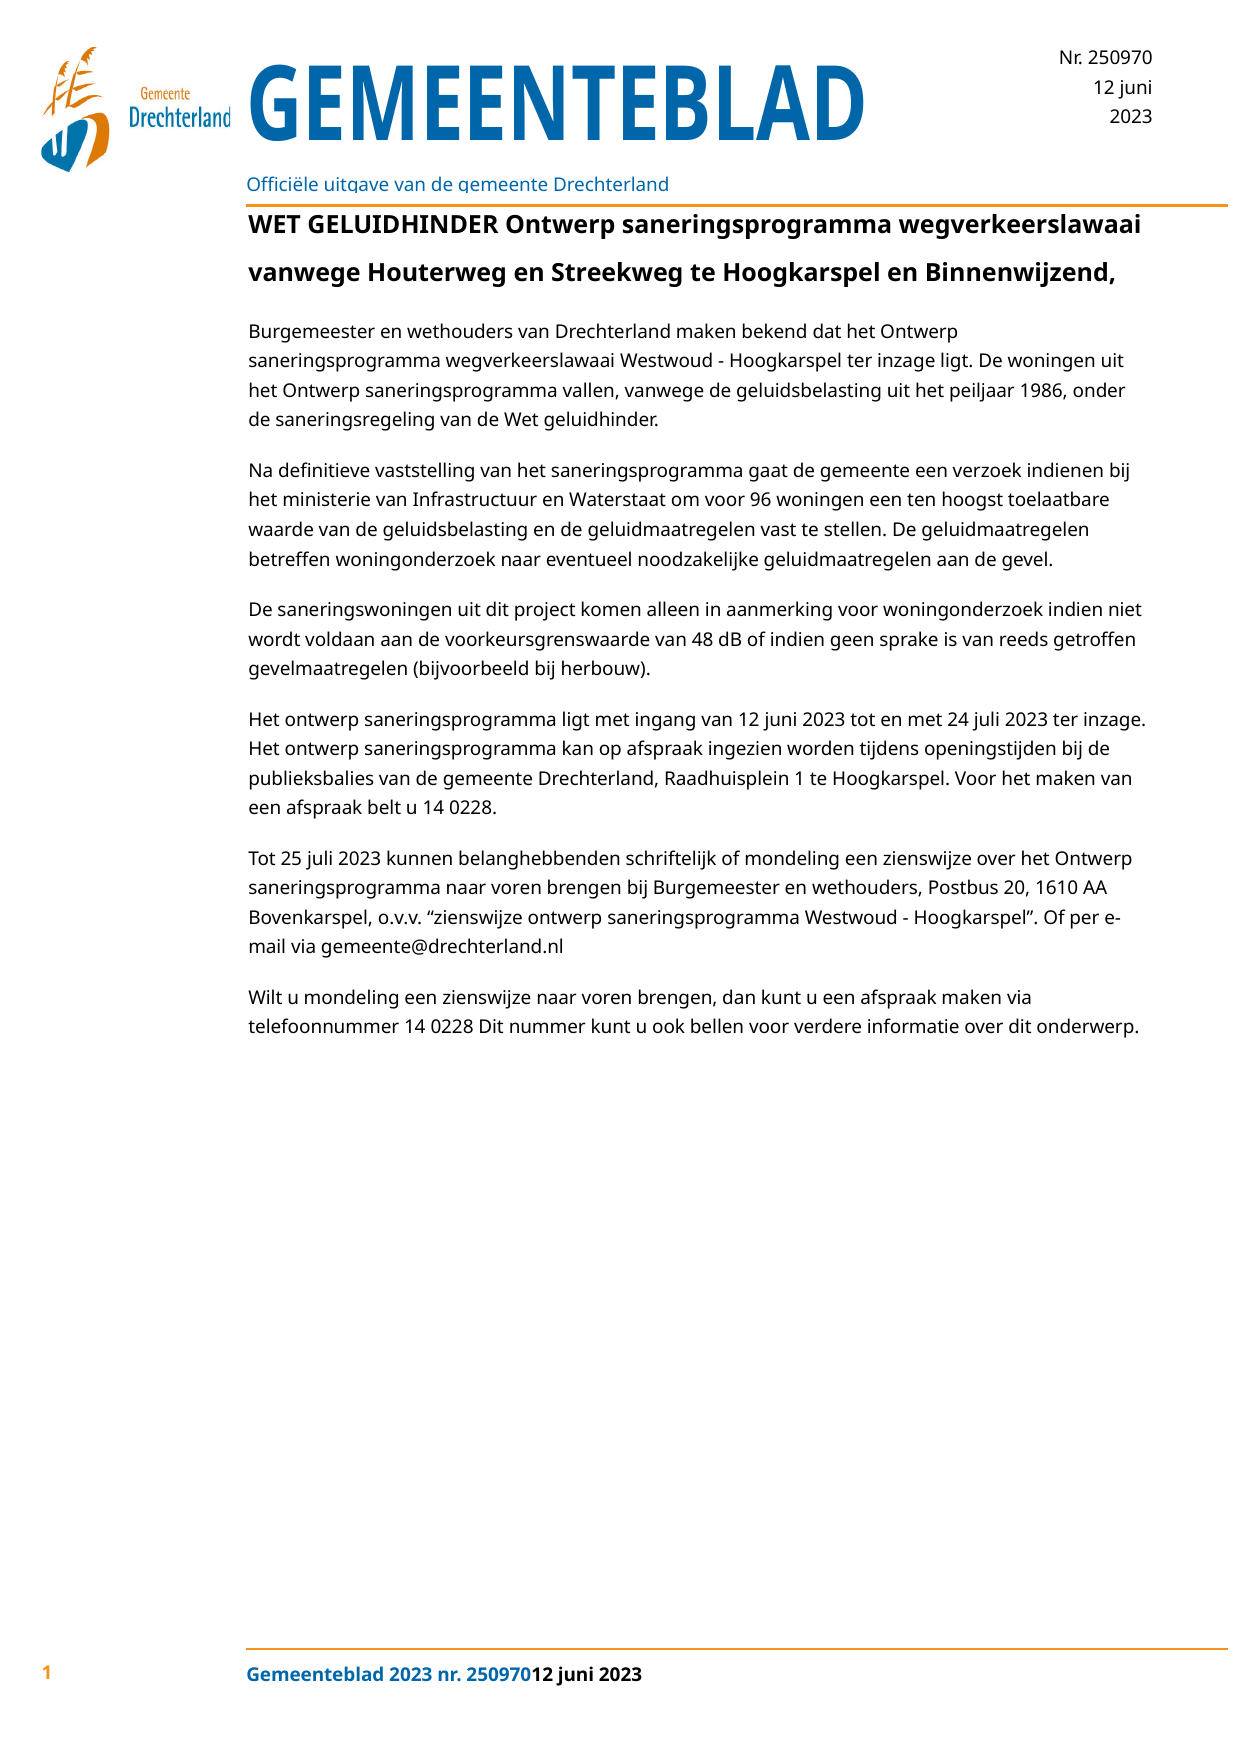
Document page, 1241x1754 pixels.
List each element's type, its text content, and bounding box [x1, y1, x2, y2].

picture [41, 158, 64, 172]
picture [226, 115, 231, 124]
text De saneringswoningen uit dit project komen alleen in aanmerking voor woningonderzoek indien niet wordt voldaan aan de voorkeursgrenswaarde van 48 dB of indien geen sprake is van reeds getroffen gevelmaatregelen (bijvoorbeeld bij herbouw). [248, 596, 1152, 681]
text Burgemeester en wethouders van Drechterland maken bekend dat het Ontwerp saneringsprogramma wegverkeerslawaai Westwoud - Hoogkarspel ter inzage ligt. De woningen uit het Ontwerp saneringsprogramma vallen, vanwege de geluidsbelasting uit het peiljaar 1986, onder de saneringsregeling van de Wet geluidhinder. [248, 318, 1152, 432]
text Na definitieve vaststelling van het saneringsprogramma gaat de gemeente een verzoek indienen bij het ministerie van Infrastructuur en Waterstaat om voor 96 woningen een ten hoogst toelaatbare waarde van de geluidsbelasting en de geluidmaatregelen vast te stellen. De geluidmaatregelen betreffen woningonderzoek naar eventueel noodzakelijke geluidmaatregelen aan de gevel. [248, 457, 1152, 572]
picture [41, 47, 231, 172]
text Het ontwerp saneringsprogramma ligt met ingang van 12 juni 2023 tot en met 24 juli 2023 ter inzage. Het ontwerp saneringsprogramma kan op afspraak ingezien worden tijdens openingstijden bij de publieksbalies van de gemeente Drechterland, Raadhuisplein 1 te Hoogkarspel. Voor het maken van een afspraak belt u 14 0228. [248, 706, 1152, 820]
text Wilt u mondeling een zienswijze naar voren brengen, dan kunt u een afspraak maken via telefoonnummer 14 0228 Dit nummer kunt u ook bellen voor verdere informatie over dit onderwerp. [248, 984, 1152, 1039]
text Tot 25 juli 2023 kunnen belanghebbenden schriftelijk of mondeling een zienswijze over het Ontwerp saneringsprogramma naar voren brengen bij Burgemeester en wethouders, Postbus 20, 1610 AA Bovenkarspel, o.v.v. “zienswijze ontwerp saneringsprogramma Westwoud - Hoogkarspel”. Of per e-mail via gemeente@drechterland.nl [248, 845, 1152, 959]
text WET GELUIDHINDER Ontwerp saneringsprogramma wegverkeerslawaai vanwege Houterweg en Streekweg te Hoogkarspel en Binnenwijzend, [248, 207, 1152, 288]
